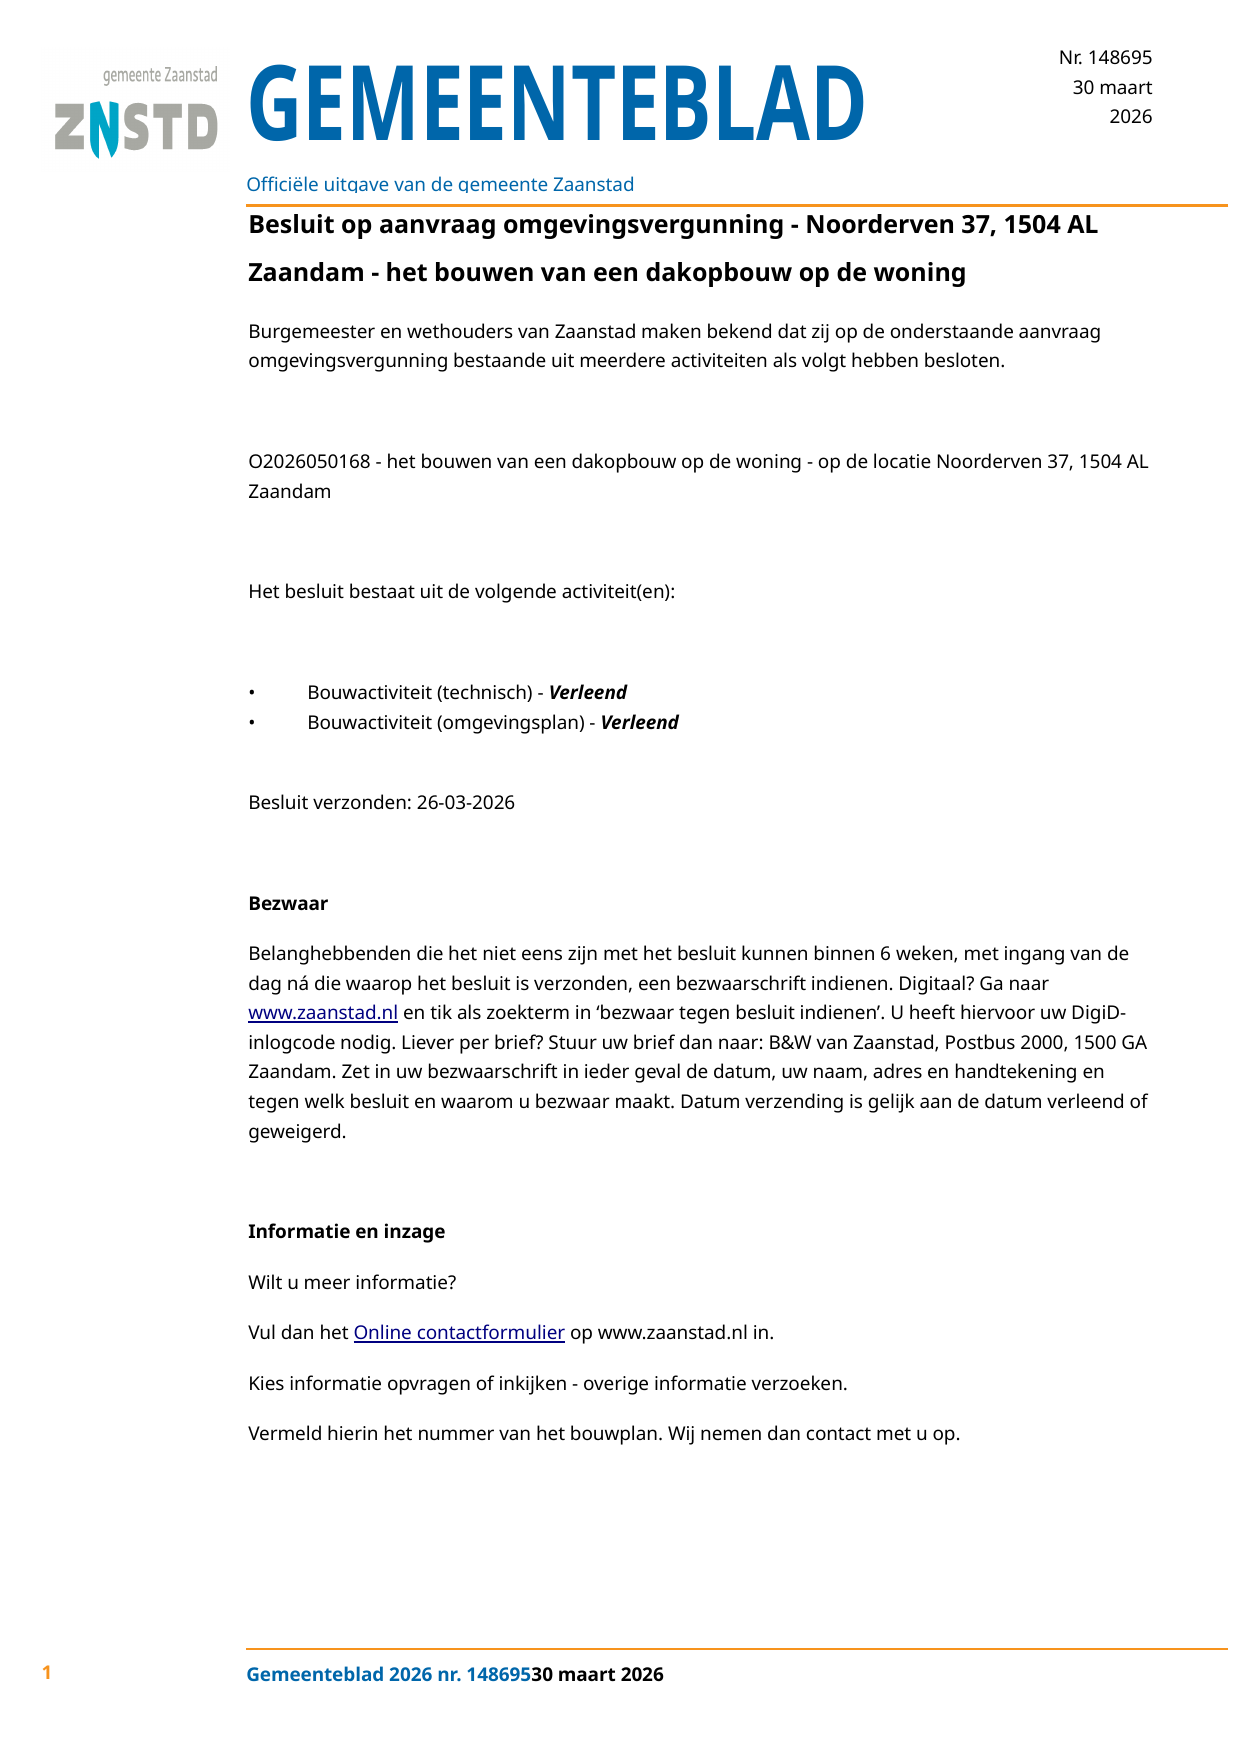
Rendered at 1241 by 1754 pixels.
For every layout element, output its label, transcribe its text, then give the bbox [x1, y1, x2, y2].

text Besluit op aanvraag omgevingsvergunning - Noorderven 37, 1504 AL Zaandam - het bouwen van een dakopbouw op de woning [248, 207, 1152, 288]
text Bezwaar [248, 890, 1152, 916]
picture [41, 47, 231, 172]
text O2026050168 - het bouwen van een dakopbouw op de woning - op de locatie Noorderven 37, 1504 AL Zaandam [248, 448, 1152, 504]
text Besluit verzonden: 26-03-2026 [248, 789, 1152, 815]
text Het besluit bestaat uit de volgende activiteit(en): [248, 579, 1152, 604]
text Wilt u meer informatie? [248, 1269, 1152, 1295]
text Belanghebbenden die het niet eens zijn met het besluit kunnen binnen 6 weken, met ingang van de dag ná die waarop het besluit is verzonden, een bezwaarschrift indienen. Digitaal? Ga naar www.zaanstad.nl en tik als zoekterm in ‘bezwaar tegen besluit indienen’. U heeft hiervoor uw DigiD-inlogcode nodig. Liever per brief? Stuur uw brief dan naar: B&W van Zaanstad, Postbus 2000, 1500 GA Zaandam. Zet in uw bezwaarschrift in ieder geval de datum, uw naam, adres en handtekening en tegen welk besluit en waarom u bezwaar maakt. Datum verzending is gelijk aan de datum verleend of geweigerd. [248, 940, 1152, 1144]
list Bouwactiviteit (technisch) - Verleend [248, 679, 1152, 705]
text Burgemeester en wethouders van Zaanstad maken bekend dat zij op de onderstaande aanvraag omgevingsvergunning bestaande uit meerdere activiteiten als volgt hebben besloten. [248, 318, 1152, 373]
list Bouwactiviteit (omgevingsplan) - Verleend [248, 709, 1152, 735]
text Informatie en inzage [248, 1219, 1152, 1244]
text Kies informatie opvragen of inkijken - overige informatie verzoeken. [248, 1370, 1152, 1396]
text Vermeld hierin het nummer van het bouwplan. Wij nemen dan contact met u op. [248, 1420, 1152, 1446]
text Vul dan het Online contactformulier op www.zaanstad.nl in. [248, 1319, 1152, 1345]
